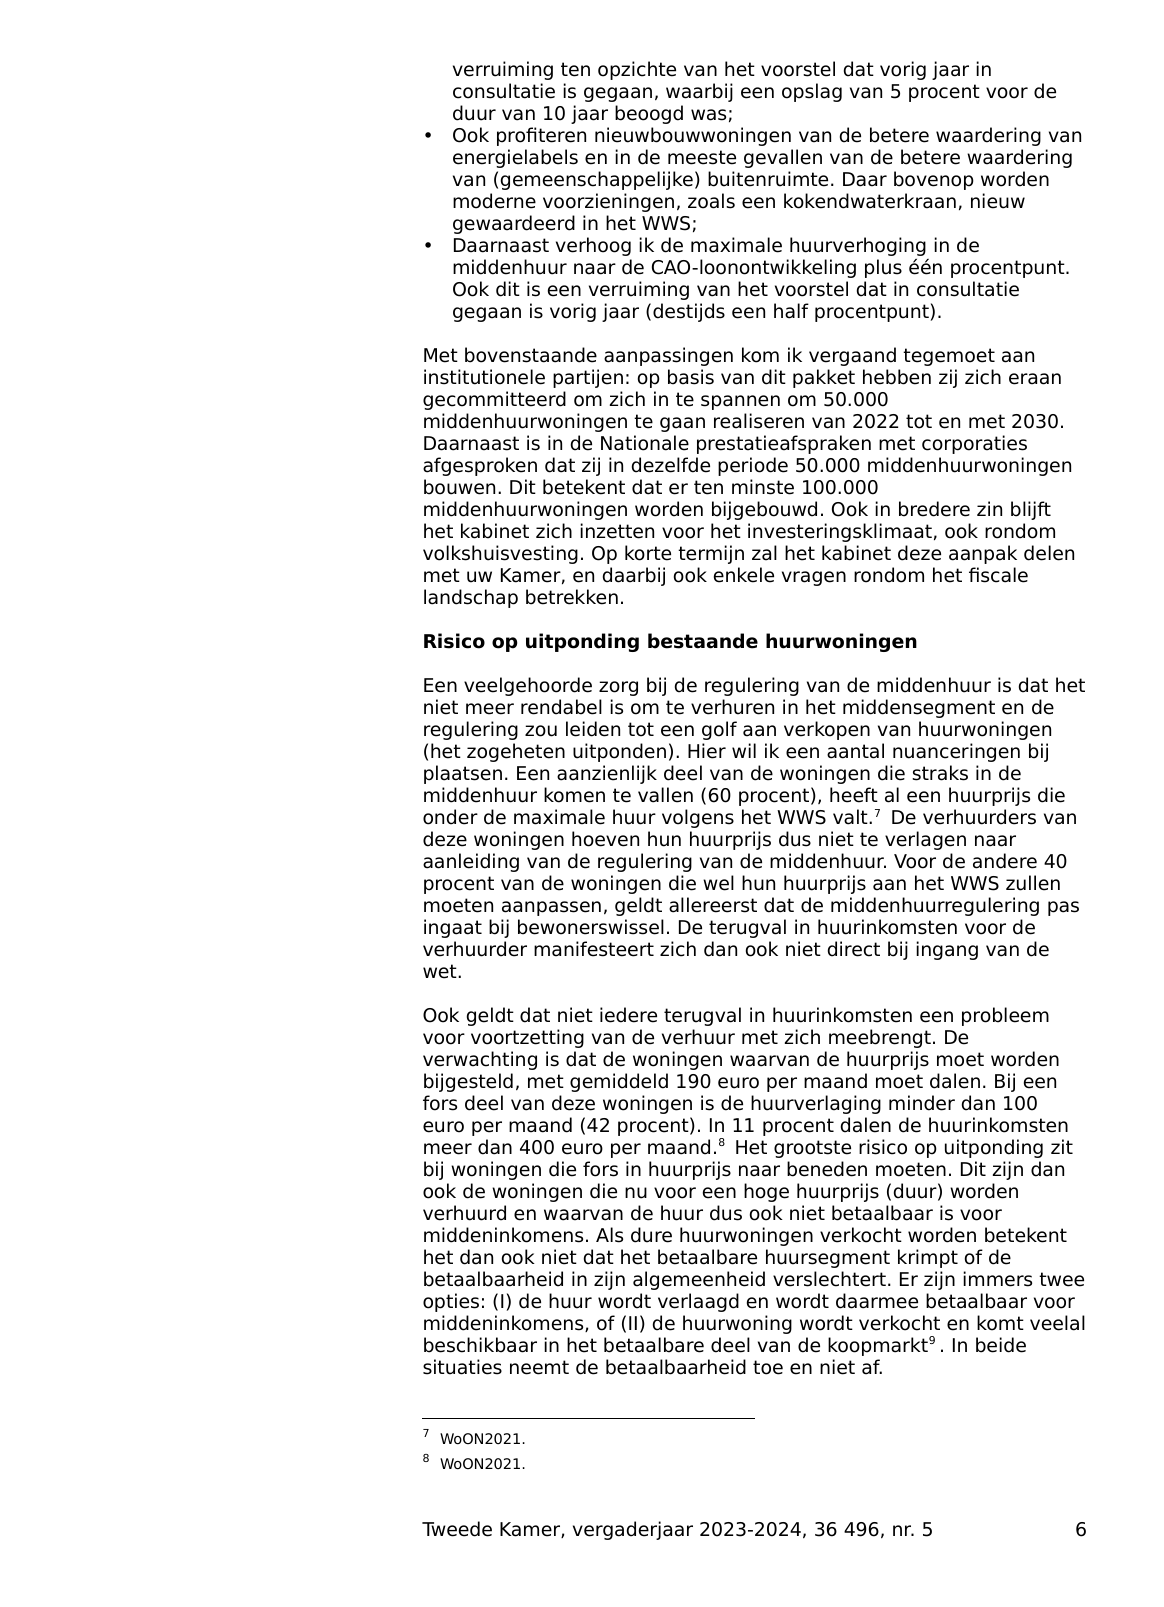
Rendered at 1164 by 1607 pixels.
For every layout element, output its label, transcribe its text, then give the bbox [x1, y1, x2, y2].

text WoON2021. [422, 1427, 1087, 1449]
text WoON2021. [422, 1452, 1087, 1474]
text Ook geldt dat niet iedere terugval in huurinkomsten een probleem voor voortzetting van de verhuur met zich meebrengt. De verwachting is dat de woningen waarvan de huurprijs moet worden bijgesteld, met gemiddeld 190 euro per maand moet dalen. Bij een fors deel van deze woningen is de huurverlaging minder dan 100 euro per maand (42 procent). In 11 procent dalen de huurinkomsten meer dan 400 euro per maand. Het grootste risico op uitponding zit bij woningen die fors in huurprijs naar beneden moeten. Dit zijn dan ook de woningen die nu voor een hoge huurprijs (duur) worden verhuurd en waarvan de huur dus ook niet betaalbaar is voor middeninkomens. Als dure huurwoningen verkocht worden betekent het dan ook niet dat het betaalbare huursegment krimpt of de betaalbaarheid in zijn algemeenheid verslechtert. Er zijn immers twee opties: (I) de huur wordt verlaagd en wordt daarmee betaalbaar voor middeninkomens, of (II) de huurwoning wordt verkocht en komt veelal beschikbaar in het betaalbare deel van de koopmarkt. In beide situaties neemt de betaalbaarheid toe en niet af. [422, 1005, 1087, 1379]
text Een veelgehoorde zorg bij de regulering van de middenhuur is dat het niet meer rendabel is om te verhuren in het middensegment en de regulering zou leiden tot een golf aan verkopen van huurwoningen (het zogeheten uitponden). Hier wil ik een aantal nuanceringen bij plaatsen. Een aanzienlijk deel van de woningen die straks in de middenhuur komen te vallen (60 procent), heeft al een huurprijs die onder de maximale huur volgens het WWS valt. De verhuurders van deze woningen hoeven hun huurprijs dus niet te verlagen naar aanleiding van de regulering van de middenhuur. Voor de andere 40 procent van de woningen die wel hun huurprijs aan het WWS zullen moeten aanpassen, geldt allereerst dat de middenhuurregulering pas ingaat bij bewonerswissel. De terugval in huurinkomsten voor de verhuurder manifesteert zich dan ook niet direct bij ingang van de wet. [422, 675, 1087, 983]
text Met bovenstaande aanpassingen kom ik vergaand tegemoet aan institutionele partijen: op basis van dit pakket hebben zij zich eraan gecommitteerd om zich in te spannen om 50.000 middenhuurwoningen te gaan realiseren van 2022 tot en met 2030. Daarnaast is in de Nationale prestatieafspraken met corporaties afgesproken dat zij in dezelfde periode 50.000 middenhuurwoningen bouwen. Dit betekent dat er ten minste 100.000 middenhuurwoningen worden bijgebouwd. Ook in bredere zin blijft het kabinet zich inzetten voor het investeringsklimaat, ook rondom volkshuisvesting. Op korte termijn zal het kabinet deze aanpak delen met uw Kamer, en daarbij ook enkele vragen rondom het fiscale landschap betrekken. [422, 345, 1087, 609]
text verruiming ten opzichte van het voorstel dat vorig jaar in consultatie is gegaan, waarbij een opslag van 5 procent voor de duur van 10 jaar beoogd was; [422, 59, 1087, 125]
text • Ook profiteren nieuwbouwwoningen van de betere waardering van energielabels en in de meeste gevallen van de betere waardering van (gemeenschappelijke) buitenruimte. Daar bovenop worden moderne voorzieningen, zoals een kokendwaterkraan, nieuw gewaardeerd in het WWS; [422, 125, 1087, 235]
subtitle Risico op uitponding bestaande huurwoningen [422, 631, 1087, 653]
text • Daarnaast verhoog ik de maximale huurverhoging in de middenhuur naar de CAO-loonontwikkeling plus één procentpunt. Ook dit is een verruiming van het voorstel dat in consultatie gegaan is vorig jaar (destijds een half procentpunt). [422, 235, 1087, 323]
